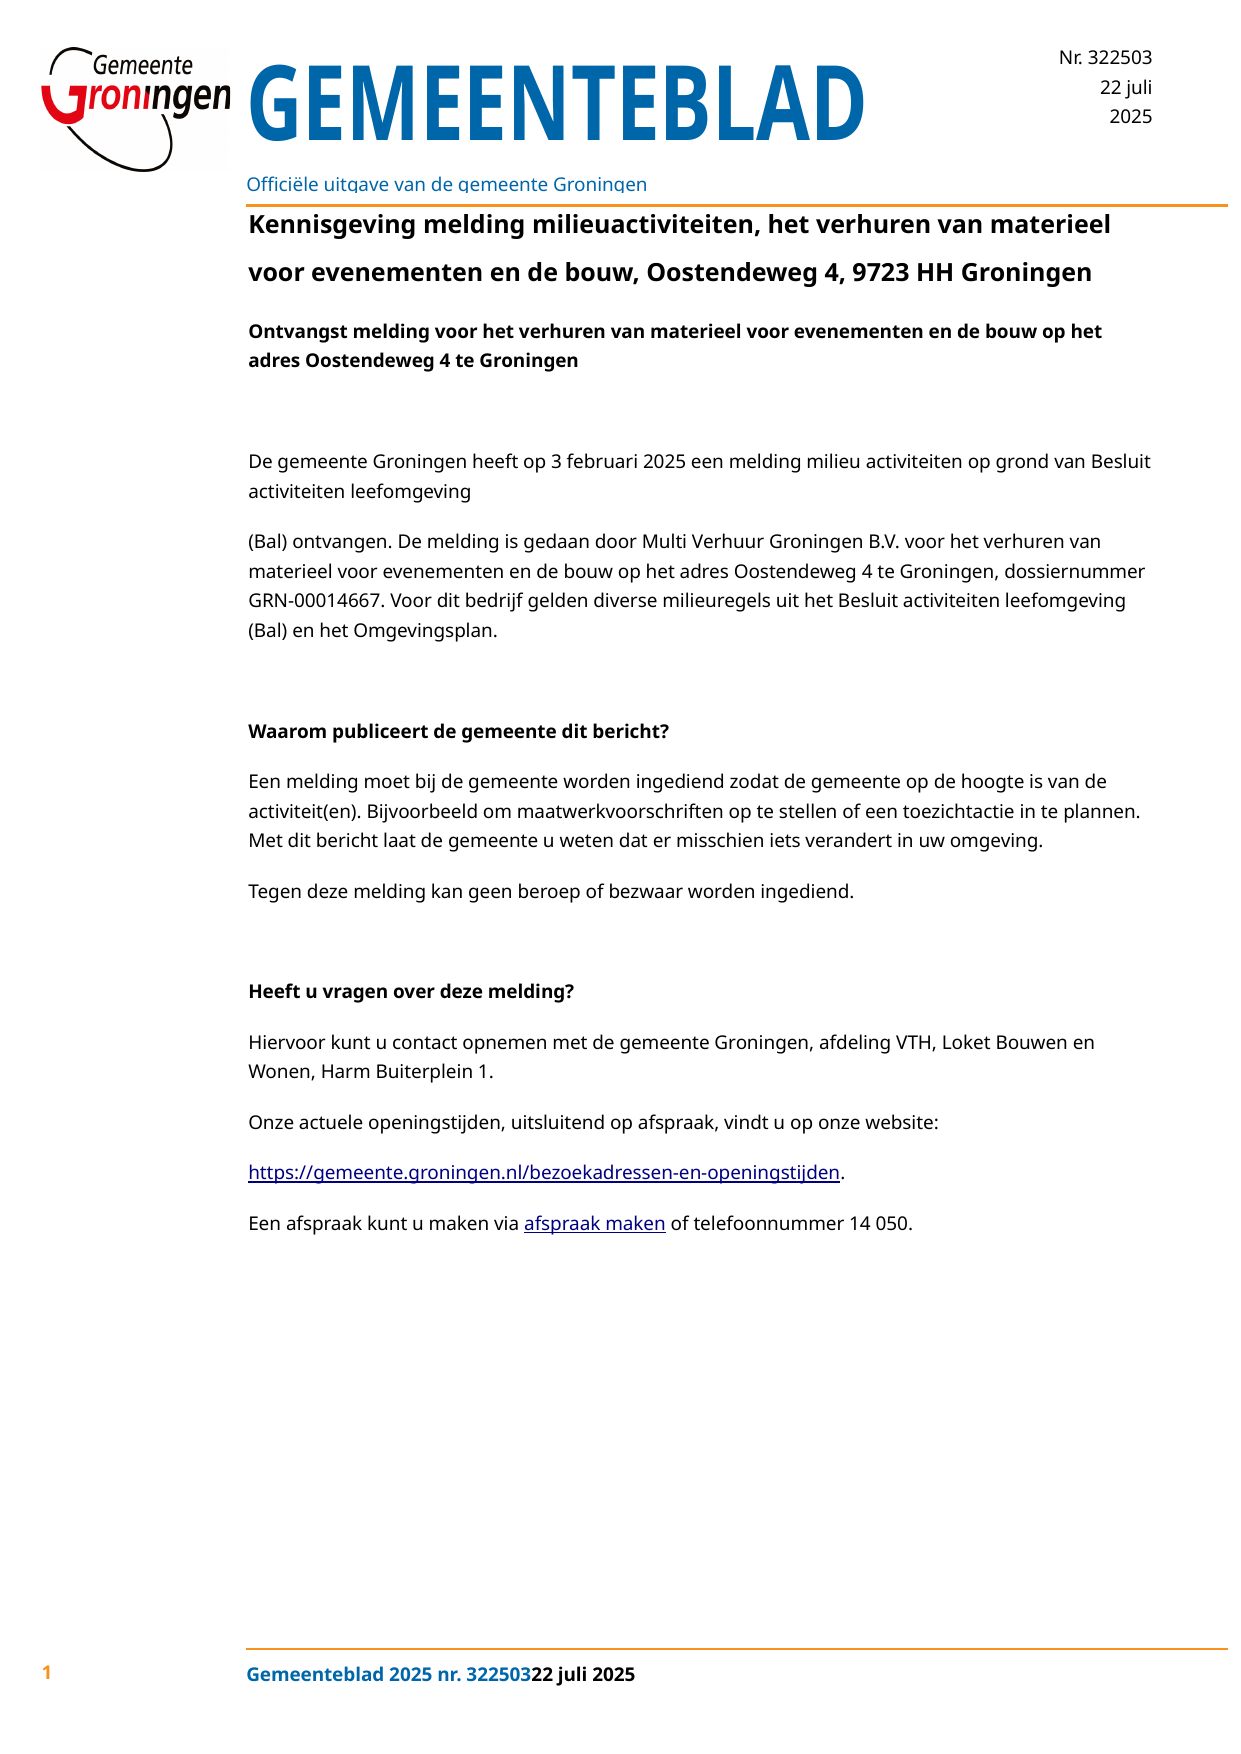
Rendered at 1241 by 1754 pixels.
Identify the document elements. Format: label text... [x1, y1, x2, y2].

text Een melding moet bij de gemeente worden ingediend zodat de gemeente op de hoogte is van de activiteit(en). Bijvoorbeeld om maatwerkvoorschriften op te stellen of een toezichtactie in te plannen. Met dit bericht laat de gemeente u weten dat er misschien iets verandert in uw omgeving. [248, 768, 1152, 853]
picture [41, 47, 231, 172]
text Ontvangst melding voor het verhuren van materieel voor evenementen en de bouw op het adres Oostendeweg 4 te Groningen [248, 318, 1152, 373]
text (Bal) ontvangen. De melding is gedaan door Multi Verhuur Groningen B.V. voor het verhuren van materieel voor evenementen en de bouw op het adres Oostendeweg 4 te Groningen, dossiernummer GRN-00014667. Voor dit bedrijf gelden diverse milieuregels uit het Besluit activiteiten leefomgeving (Bal) en het Omgevingsplan. [248, 528, 1152, 643]
text Tegen deze melding kan geen beroep of bezwaar worden ingediend. [248, 878, 1152, 904]
text Hiervoor kunt u contact opnemen met de gemeente Groningen, afdeling VTH, Loket Bouwen en Wonen, Harm Buiterplein 1. [248, 1029, 1152, 1084]
text Een afspraak kunt u maken via afspraak maken of telefoonnummer 14 050. [248, 1210, 1152, 1236]
text Heeft u vragen over deze melding? [248, 979, 1152, 1004]
text De gemeente Groningen heeft op 3 februari 2025 een melding milieu activiteiten op grond van Besluit activiteiten leefomgeving [248, 448, 1152, 504]
text https://gemeente.groningen.nl/bezoekadressen-en-openingstijden. [248, 1159, 1152, 1185]
text Onze actuele openingstijden, uitsluitend op afspraak, vindt u op onze website: [248, 1109, 1152, 1135]
text Kennisgeving melding milieuactiviteiten, het verhuren van materieel voor evenementen en de bouw, Oostendeweg 4, 9723 HH Groningen [248, 207, 1152, 288]
text Waarom publiceert de gemeente dit bericht? [248, 718, 1152, 744]
